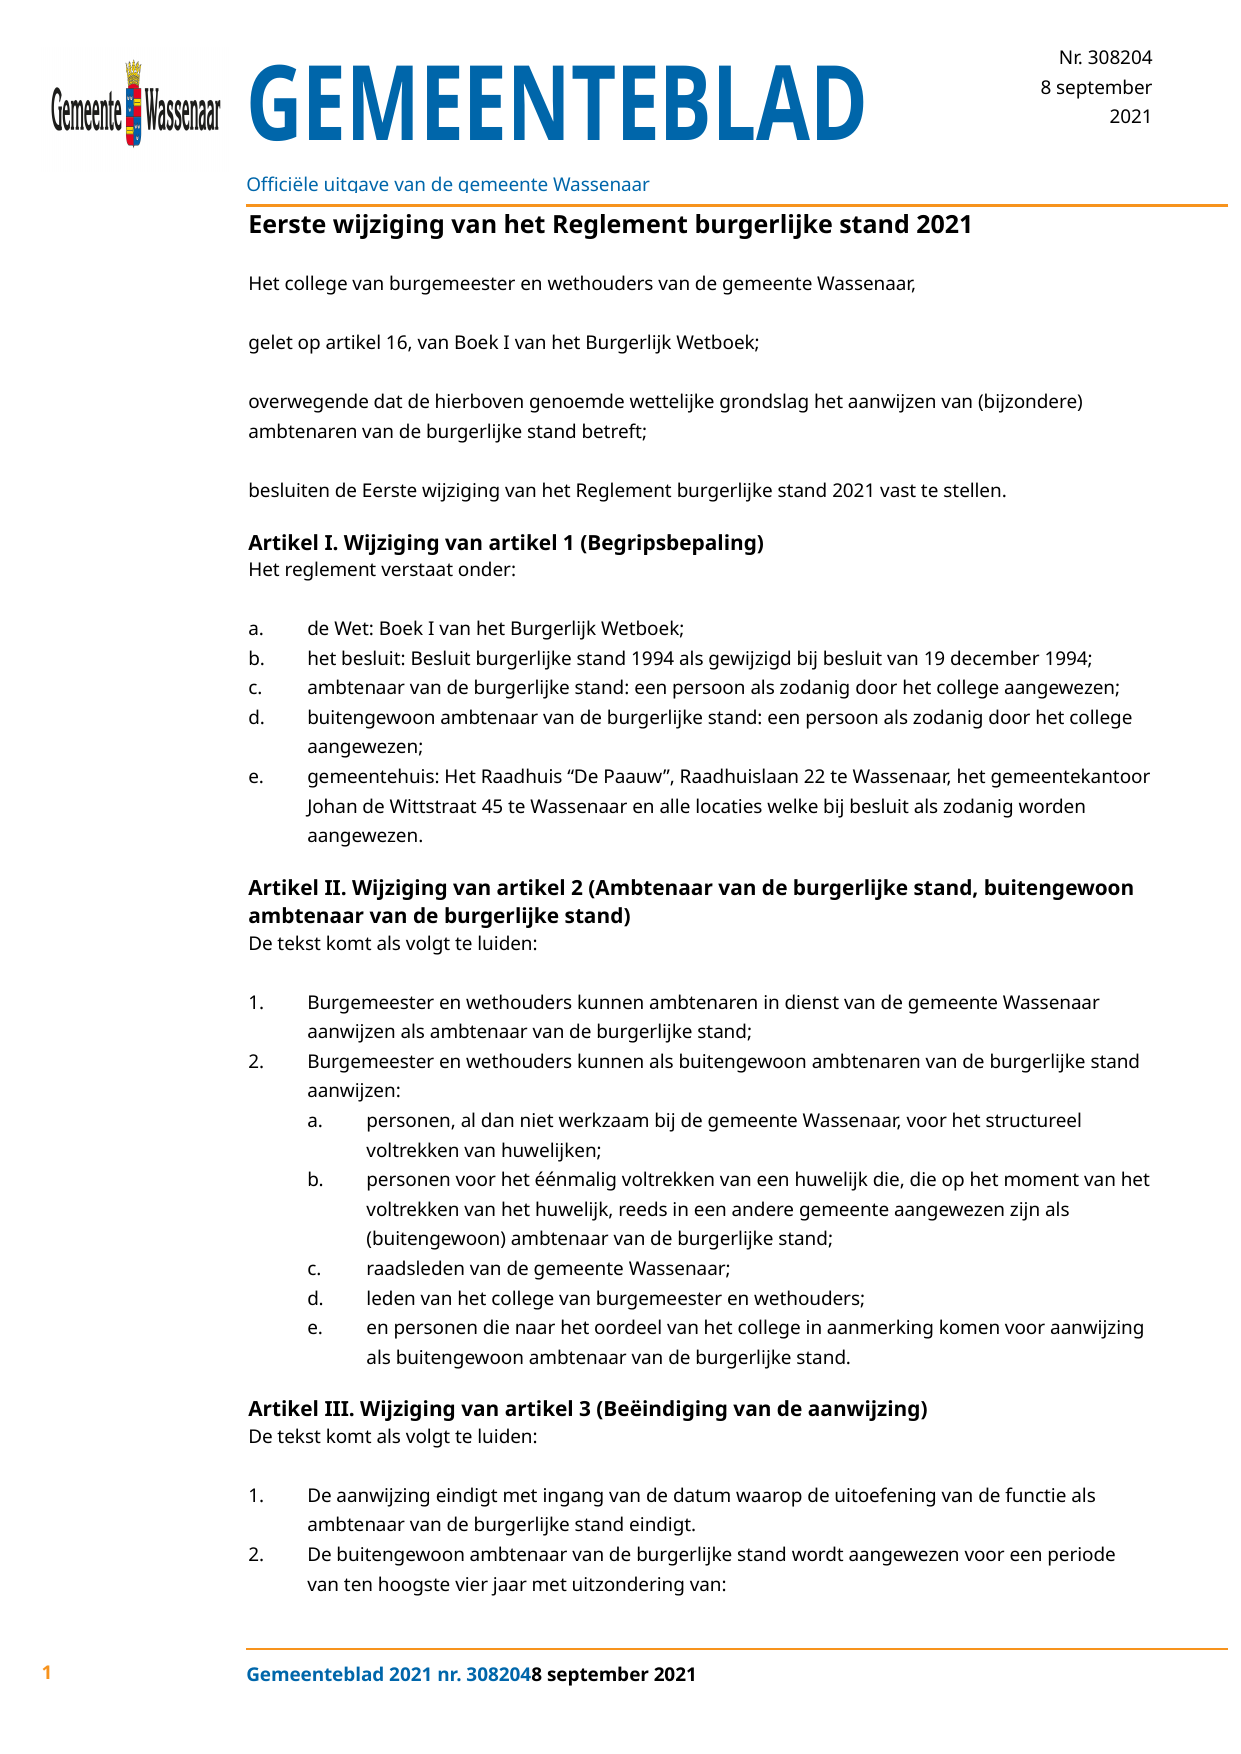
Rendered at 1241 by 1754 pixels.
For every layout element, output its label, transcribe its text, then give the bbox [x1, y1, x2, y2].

text besluiten de Eerste wijziging van het Reglement burgerlijke stand 2021 vast te stellen. [248, 477, 1152, 503]
text Het reglement verstaat onder: [248, 556, 1152, 582]
list buitengewoon ambtenaar van de burgerlijke stand: een persoon als zodanig door het college aangewezen; [248, 704, 1152, 759]
list ambtenaar van de burgerlijke stand: een persoon als zodanig door het college aangewezen; [248, 674, 1152, 700]
text Het college van burgemeester en wethouders van de gemeente Wassenaar, [248, 270, 1152, 296]
text Artikel II. Wijziging van artikel 2 (Ambtenaar van de burgerlijke stand, buitengewoon ambtenaar van de burgerlijke stand) [248, 873, 1152, 930]
text Artikel I. Wijziging van artikel 1 (Begripsbepaling) [248, 528, 1152, 556]
text Eerste wijziging van het Reglement burgerlijke stand 2021 [248, 207, 1152, 241]
list De aanwijzing eindigt met ingang van de datum waarop de uitoefening van de functie als ambtenaar van de burgerlijke stand eindigt. [248, 1482, 1152, 1537]
list het besluit: Besluit burgerlijke stand 1994 als gewijzigd bij besluit van 19 december 1994; [248, 645, 1152, 671]
text gelet op artikel 16, van Boek I van het Burgerlijk Wetboek; [248, 329, 1152, 355]
text overwegende dat de hierboven genoemde wettelijke grondslag het aanwijzen van (bijzondere) ambtenaren van de burgerlijke stand betreft; [248, 389, 1152, 444]
list raadsleden van de gemeente Wassenaar; [307, 1255, 1152, 1281]
text Artikel III. Wijziging van artikel 3 (Beëindiging van de aanwijzing) [248, 1394, 1152, 1423]
list Burgemeester en wethouders kunnen als buitengewoon ambtenaren van de burgerlijke stand aanwijzen: [248, 1048, 1152, 1103]
list gemeentehuis: Het Raadhuis “De Paauw”, Raadhuislaan 22 te Wassenaar, het gemeentekantoor Johan de Wittstraat 45 te Wassenaar en alle locaties welke bij besluit als zodanig worden aangewezen. [248, 763, 1152, 848]
list personen, al dan niet werkzaam bij de gemeente Wassenaar, voor het structureel voltrekken van huwelijken; [307, 1107, 1152, 1163]
list Burgemeester en wethouders kunnen ambtenaren in dienst van de gemeente Wassenaar aanwijzen als ambtenaar van de burgerlijke stand; [248, 989, 1152, 1044]
picture [41, 47, 231, 172]
list De buitengewoon ambtenaar van de burgerlijke stand wordt aangewezen voor een periode van ten hoogste vier jaar met uitzondering van: [248, 1541, 1152, 1596]
list personen voor het éénmalig voltrekken van een huwelijk die, die op het moment van het voltrekken van het huwelijk, reeds in een andere gemeente aangewezen zijn als (buitengewoon) ambtenaar van de burgerlijke stand; [307, 1166, 1152, 1251]
text De tekst komt als volgt te luiden: [248, 1423, 1152, 1448]
list leden van het college van burgemeester en wethouders; [307, 1285, 1152, 1311]
list de Wet: Boek I van het Burgerlijk Wetboek; [248, 615, 1152, 641]
text De tekst komt als volgt te luiden: [248, 930, 1152, 956]
list en personen die naar het oordeel van het college in aanmerking komen voor aanwijzing als buitengewoon ambtenaar van de burgerlijke stand. [307, 1314, 1152, 1370]
